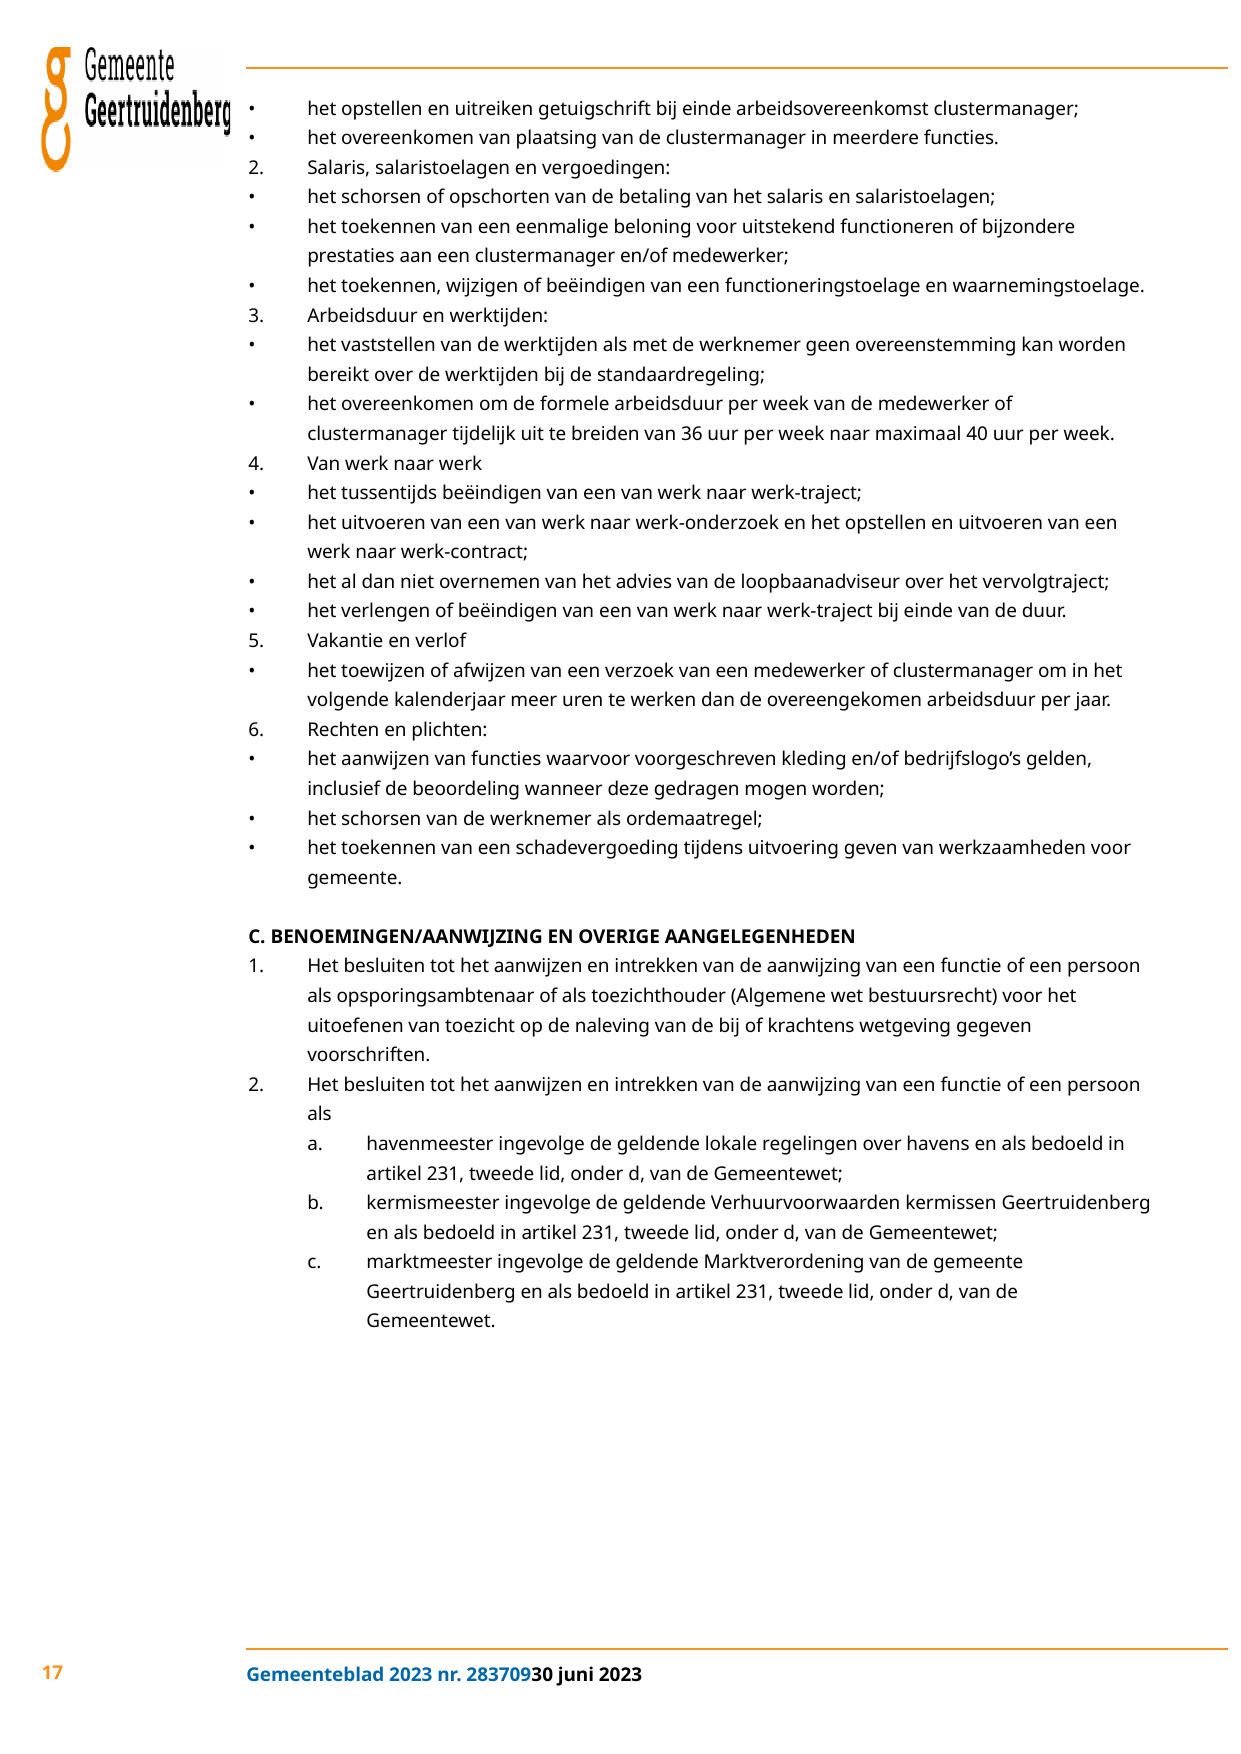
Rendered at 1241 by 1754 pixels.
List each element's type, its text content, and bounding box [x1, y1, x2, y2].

list marktmeester ingevolge de geldende Marktverordening van de gemeente Geertruidenberg en als bedoeld in artikel 231, tweede lid, onder d, van de Gemeentewet. [307, 1248, 1152, 1333]
list kermismeester ingevolge de geldende Verhuurvoorwaarden kermissen Geertruidenberg en als bedoeld in artikel 231, tweede lid, onder d, van de Gemeentewet; [307, 1189, 1152, 1245]
list het toewijzen of afwijzen van een verzoek van een medewerker of clustermanager om in het volgende kalenderjaar meer uren te werken dan de overeengekomen arbeidsduur per jaar. [248, 657, 1152, 712]
picture [41, 47, 231, 172]
list het tussentijds beëindigen van een van werk naar werk-traject; [248, 479, 1152, 505]
list Het besluiten tot het aanwijzen en intrekken van de aanwijzing van een functie of een persoon als [248, 1071, 1152, 1126]
list het schorsen of opschorten van de betaling van het salaris en salaristoelagen; [248, 183, 1152, 209]
list het al dan niet overnemen van het advies van de loopbaanadviseur over het vervolgtraject; [248, 568, 1152, 594]
list Van werk naar werk [248, 450, 1152, 476]
list Salaris, salaristoelagen en vergoedingen: [248, 154, 1152, 180]
list Rechten en plichten: [248, 716, 1152, 742]
list het verlengen of beëindigen van een van werk naar werk-traject bij einde van de duur. [248, 598, 1152, 623]
list het uitvoeren van een van werk naar werk-onderzoek en het opstellen en uitvoeren van een werk naar werk-contract; [248, 509, 1152, 564]
list het toekennen van een schadevergoeding tijdens uitvoering geven van werkzaamheden voor gemeente. [248, 834, 1152, 890]
list het schorsen van de werknemer als ordemaatregel; [248, 805, 1152, 831]
list het opstellen en uitreiken getuigschrift bij einde arbeidsovereenkomst clustermanager; [248, 95, 1152, 121]
list havenmeester ingevolge de geldende lokale regelingen over havens en als bedoeld in artikel 231, tweede lid, onder d, van de Gemeentewet; [307, 1130, 1152, 1186]
list Arbeidsduur en werktijden: [248, 302, 1152, 328]
list Vakantie en verlof [248, 627, 1152, 653]
list het toekennen van een eenmalige beloning voor uitstekend functioneren of bijzondere prestaties aan een clustermanager en/of medewerker; [248, 213, 1152, 268]
list Het besluiten tot het aanwijzen en intrekken van de aanwijzing van een functie of een persoon als opsporingsambtenaar of als toezichthouder (Algemene wet bestuursrecht) voor het uitoefenen van toezicht op de naleving van de bij of krachtens wetgeving gegeven voorschriften. [248, 953, 1152, 1067]
list het overeenkomen van plaatsing van de clustermanager in meerdere functies. [248, 124, 1152, 150]
list het aanwijzen van functies waarvoor voorgeschreven kleding en/of bedrijfslogo’s gelden, inclusief de beoordeling wanneer deze gedragen mogen worden; [248, 746, 1152, 801]
list het overeenkomen om de formele arbeidsduur per week van de medewerker of clustermanager tijdelijk uit te breiden van 36 uur per week naar maximaal 40 uur per week. [248, 391, 1152, 446]
list het vaststellen van de werktijden als met de werknemer geen overeenstemming kan worden bereikt over de werktijden bij de standaardregeling; [248, 331, 1152, 387]
text C. BENOEMINGEN/AANWIJZING EN OVERIGE AANGELEGENHEDEN [248, 923, 1152, 949]
list het toekennen, wijzigen of beëindigen van een functioneringstoelage en waarnemingstoelage. [248, 272, 1152, 298]
